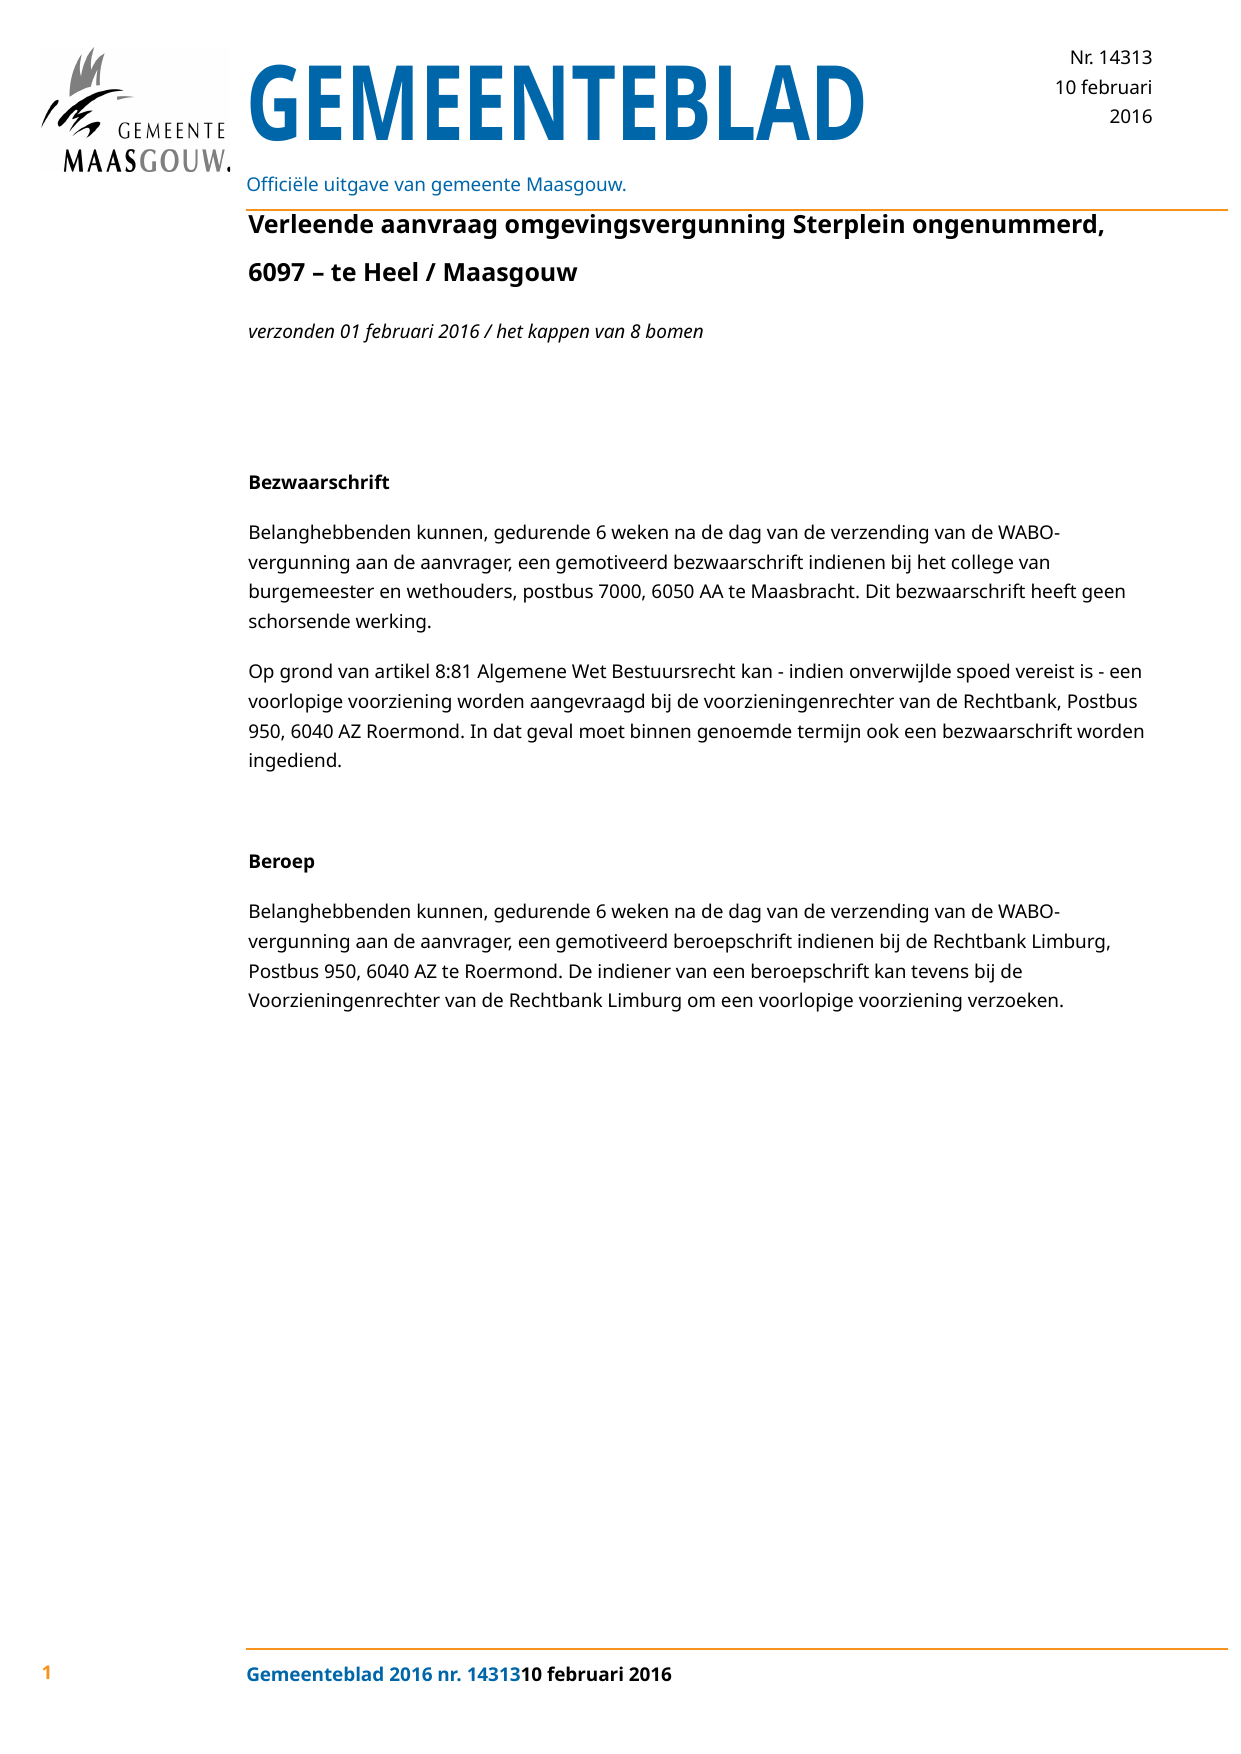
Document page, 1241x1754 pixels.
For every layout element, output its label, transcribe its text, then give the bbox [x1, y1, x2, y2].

text Belanghebbenden kunnen, gedurende 6 weken na de dag van de verzending van de WABO-vergunning aan de aanvrager, een gemotiveerd beroepschrift indienen bij de Rechtbank Limburg, Postbus 950, 6040 AZ te Roermond. De indiener van een beroepschrift kan tevens bij de Voorzieningenrechter van de Rechtbank Limburg om een voorlopige voorziening verzoeken. [248, 899, 1152, 1013]
text Belanghebbenden kunnen, gedurende 6 weken na de dag van de verzending van de WABO-vergunning aan de aanvrager, een gemotiveerd bezwaarschrift indienen bij het college van burgemeester en wethouders, postbus 7000, 6050 AA te Maasbracht. Dit bezwaarschrift heeft geen schorsende werking. [248, 519, 1152, 634]
picture [41, 47, 231, 172]
text verzonden 01 februari 2016 / het kappen van 8 bomen [248, 318, 1152, 344]
text Beroep [248, 848, 1152, 874]
text Op grond van artikel 8:81 Algemene Wet Bestuursrecht kan - indien onverwijlde spoed vereist is - een voorlopige voorziening worden aangevraagd bij de voorzieningenrechter van de Rechtbank, Postbus 950, 6040 AZ Roermond. In dat geval moet binnen genoemde termijn ook een bezwaarschrift worden ingediend. [248, 659, 1152, 773]
text Bezwaarschrift [248, 469, 1152, 495]
text Verleende aanvraag omgevingsvergunning Sterplein ongenummerd, 6097 – te Heel / Maasgouw [248, 211, 1152, 288]
